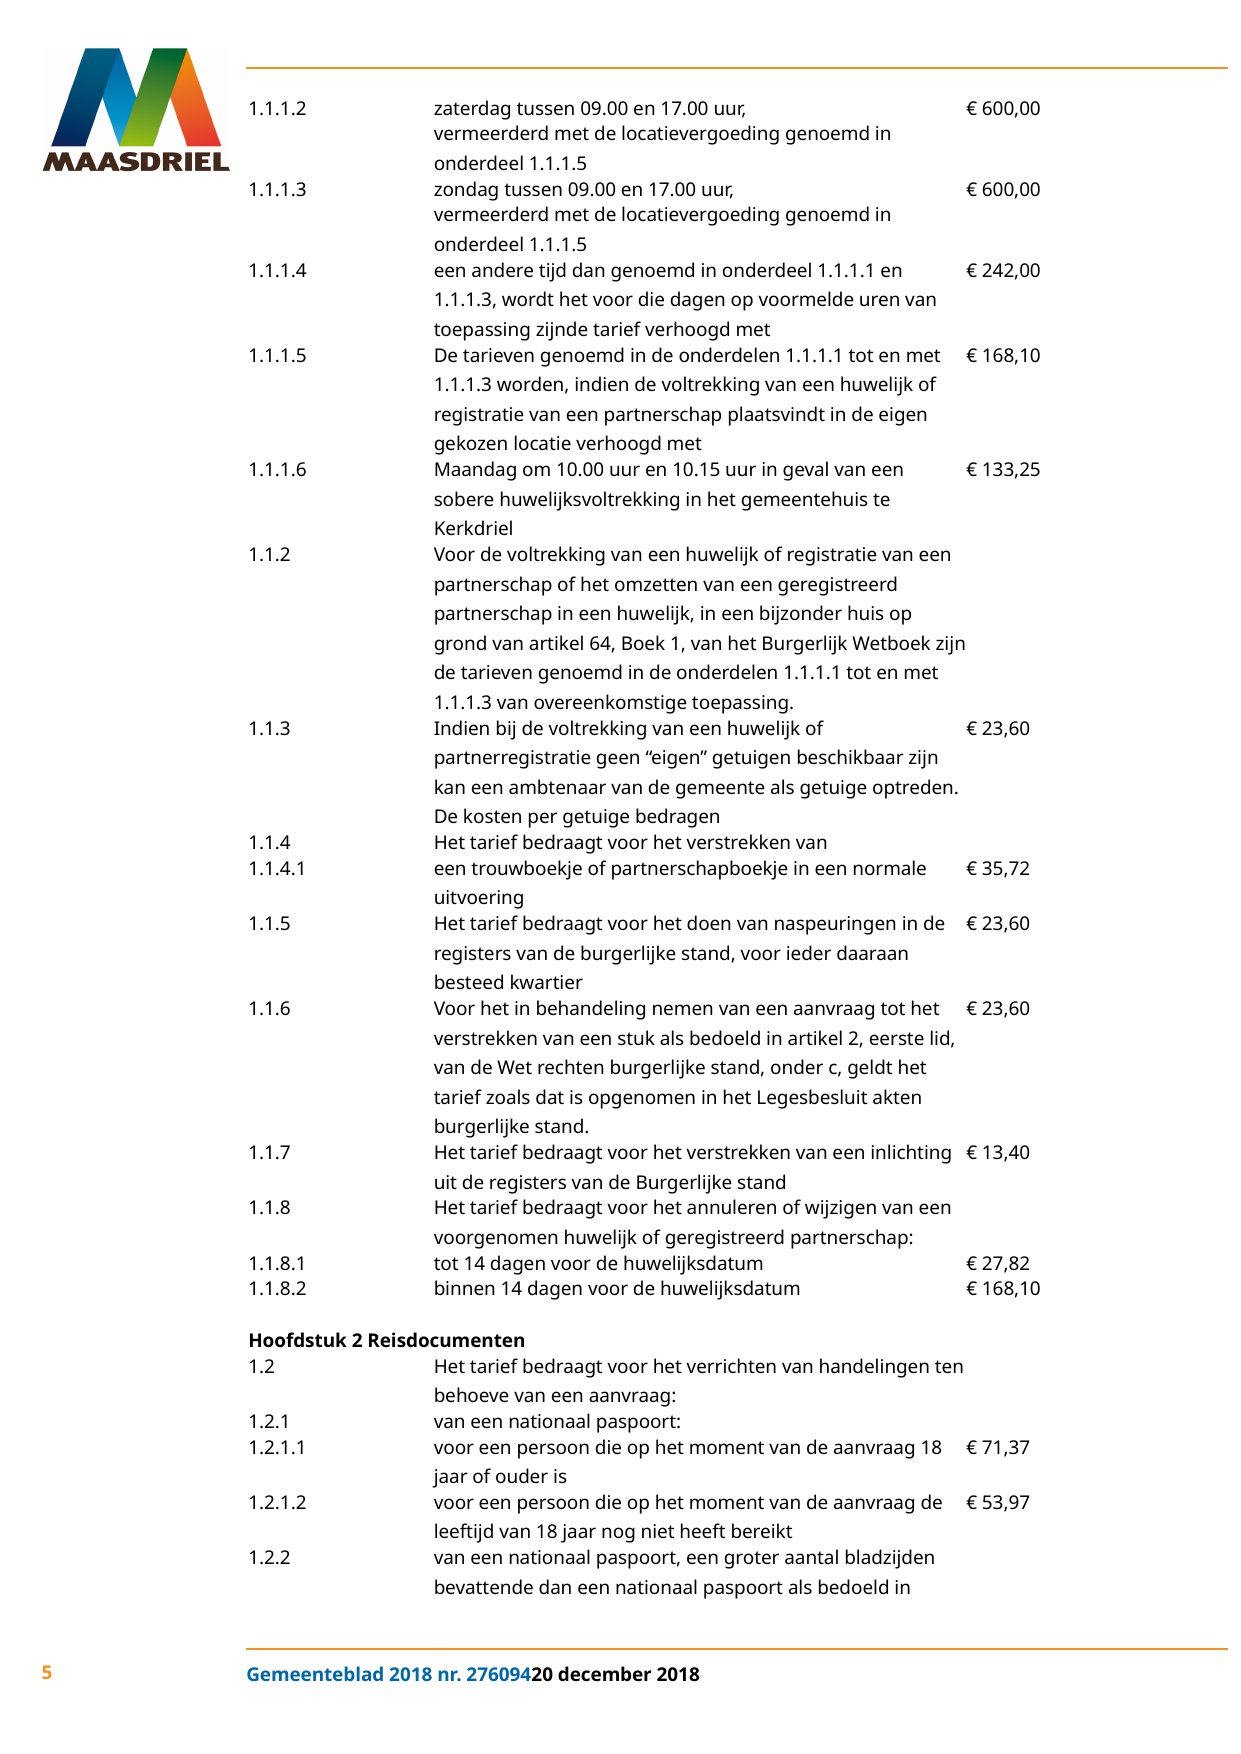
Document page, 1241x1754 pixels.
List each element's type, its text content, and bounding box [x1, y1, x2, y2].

table_cell [248, 1301, 433, 1327]
table_cell € 23,60 [966, 910, 1152, 995]
table_cell 1.1.8.2 [248, 1276, 433, 1301]
table_cell € 53,97 [966, 1489, 1152, 1544]
table_cell 1.1.3 [248, 715, 433, 829]
table_cell 1.1.5 [248, 910, 433, 995]
table_cell 1.2.1 [248, 1408, 433, 1434]
table_cell binnen 14 dagen voor de huwelijksdatum [434, 1276, 966, 1301]
table_cell vermeerderd met de locatievergoeding genoemd in onderdeel 1.1.1.5 [434, 202, 966, 257]
table_cell [248, 121, 433, 176]
table_cell [434, 1301, 966, 1327]
table_cell 1.1.2 [248, 541, 433, 715]
table_cell Het tarief bedraagt voor het annuleren of wijzigen van een voorgenomen huwelijk of geregistreerd partnerschap: [434, 1195, 966, 1250]
table_cell vermeerderd met de locatievergoeding genoemd in onderdeel 1.1.1.5 [434, 121, 966, 176]
table_cell € 600,00 [966, 176, 1152, 202]
table_cell van een nationaal paspoort, een groter aantal bladzijden bevattende dan een nationaal paspoort als bedoeld in [434, 1545, 966, 1600]
table_cell 1.1.4.1 [248, 855, 433, 910]
table_cell 1.1.1.4 [248, 257, 433, 342]
table_cell 1.2 [248, 1353, 433, 1408]
table_cell Het tarief bedraagt voor het doen van naspeuringen in de registers van de burgerlijke stand, voor ieder daaraan besteed kwartier [434, 910, 966, 995]
picture [41, 47, 231, 172]
table_cell 1.1.1.6 [248, 456, 433, 541]
table_cell Het tarief bedraagt voor het verrichten van handelingen ten behoeve van een aanvraag: [434, 1353, 966, 1408]
table_cell een trouwboekje of partnerschapboekje in een normale uitvoering [434, 855, 966, 910]
table_cell [248, 202, 433, 257]
table_cell € 35,72 [966, 855, 1152, 910]
table_cell [966, 541, 1152, 715]
table_cell Indien bij de voltrekking van een huwelijk of partnerregistratie geen “eigen” getuigen beschikbaar zijn kan een ambtenaar van de gemeente als getuige optreden. De kosten per getuige bedragen [434, 715, 966, 829]
table_cell tot 14 dagen voor de huwelijksdatum [434, 1250, 966, 1276]
table_cell voor een persoon die op het moment van de aanvraag 18 jaar of ouder is [434, 1434, 966, 1489]
table_cell 1.2.1.2 [248, 1489, 433, 1544]
table_cell 1.1.1.5 [248, 342, 433, 456]
table_cell 1.1.4 [248, 829, 433, 855]
table_cell zaterdag tussen 09.00 en 17.00 uur, [434, 95, 966, 121]
table_cell € 168,10 [966, 342, 1152, 456]
table_cell [966, 121, 1152, 176]
table_cell 1.1.8 [248, 1195, 433, 1250]
table_cell zondag tussen 09.00 en 17.00 uur, [434, 176, 966, 202]
table_cell € 242,00 [966, 257, 1152, 342]
table_cell € 13,40 [966, 1139, 1152, 1194]
table_cell van een nationaal paspoort: [434, 1408, 966, 1434]
table_cell [966, 202, 1152, 257]
table_cell Maandag om 10.00 uur en 10.15 uur in geval van een sobere huwelijksvoltrekking in het gemeentehuis te Kerkdriel [434, 456, 966, 541]
table_cell € 27,82 [966, 1250, 1152, 1276]
table_cell voor een persoon die op het moment van de aanvraag de leeftijd van 18 jaar nog niet heeft bereikt [434, 1489, 966, 1544]
table_cell € 23,60 [966, 715, 1152, 829]
table_cell € 23,60 [966, 995, 1152, 1139]
table_cell Voor de voltrekking van een huwelijk of registratie van een partnerschap of het omzetten van een geregistreerd partnerschap in een huwelijk, in een bijzonder huis op grond van artikel 64, Boek 1, van het Burgerlijk Wetboek zijn de tarieven genoemd in de onderdelen 1.1.1.1 tot en met 1.1.1.3 van overeenkomstige toepassing. [434, 541, 966, 715]
table_cell € 168,10 [966, 1276, 1152, 1301]
table_cell [966, 829, 1152, 855]
table_cell € 600,00 [966, 95, 1152, 121]
table_cell [966, 1195, 1152, 1250]
table_cell 1.1.1.3 [248, 176, 433, 202]
table_cell 1.2.2 [248, 1545, 433, 1600]
table_cell [966, 1353, 1152, 1408]
table_cell [966, 1327, 1152, 1353]
table_cell 1.1.1.2 [248, 95, 433, 121]
table_cell Het tarief bedraagt voor het verstrekken van een inlichting uit de registers van de Burgerlijke stand [434, 1139, 966, 1194]
table_cell een andere tijd dan genoemd in onderdeel 1.1.1.1 en 1.1.1.3, wordt het voor die dagen op voormelde uren van toepassing zijnde tarief verhoogd met [434, 257, 966, 342]
table_cell Het tarief bedraagt voor het verstrekken van [434, 829, 966, 855]
table_cell [966, 1545, 1152, 1600]
table_cell 1.1.8.1 [248, 1250, 433, 1276]
table_cell Hoofdstuk 2 Reisdocumenten [248, 1327, 966, 1353]
table_cell 1.1.6 [248, 995, 433, 1139]
table_cell [966, 1301, 1152, 1327]
table_cell € 133,25 [966, 456, 1152, 541]
table_cell Voor het in behandeling nemen van een aanvraag tot het verstrekken van een stuk als bedoeld in artikel 2, eerste lid, van de Wet rechten burgerlijke stand, onder c, geldt het tarief zoals dat is opgenomen in het Legesbesluit akten burgerlijke stand. [434, 995, 966, 1139]
table_cell [966, 1408, 1152, 1434]
table_cell 1.2.1.1 [248, 1434, 433, 1489]
table_cell € 71,37 [966, 1434, 1152, 1489]
table_cell 1.1.7 [248, 1139, 433, 1194]
table_cell De tarieven genoemd in de onderdelen 1.1.1.1 tot en met 1.1.1.3 worden, indien de voltrekking van een huwelijk of registratie van een partnerschap plaatsvindt in de eigen gekozen locatie verhoogd met [434, 342, 966, 456]
